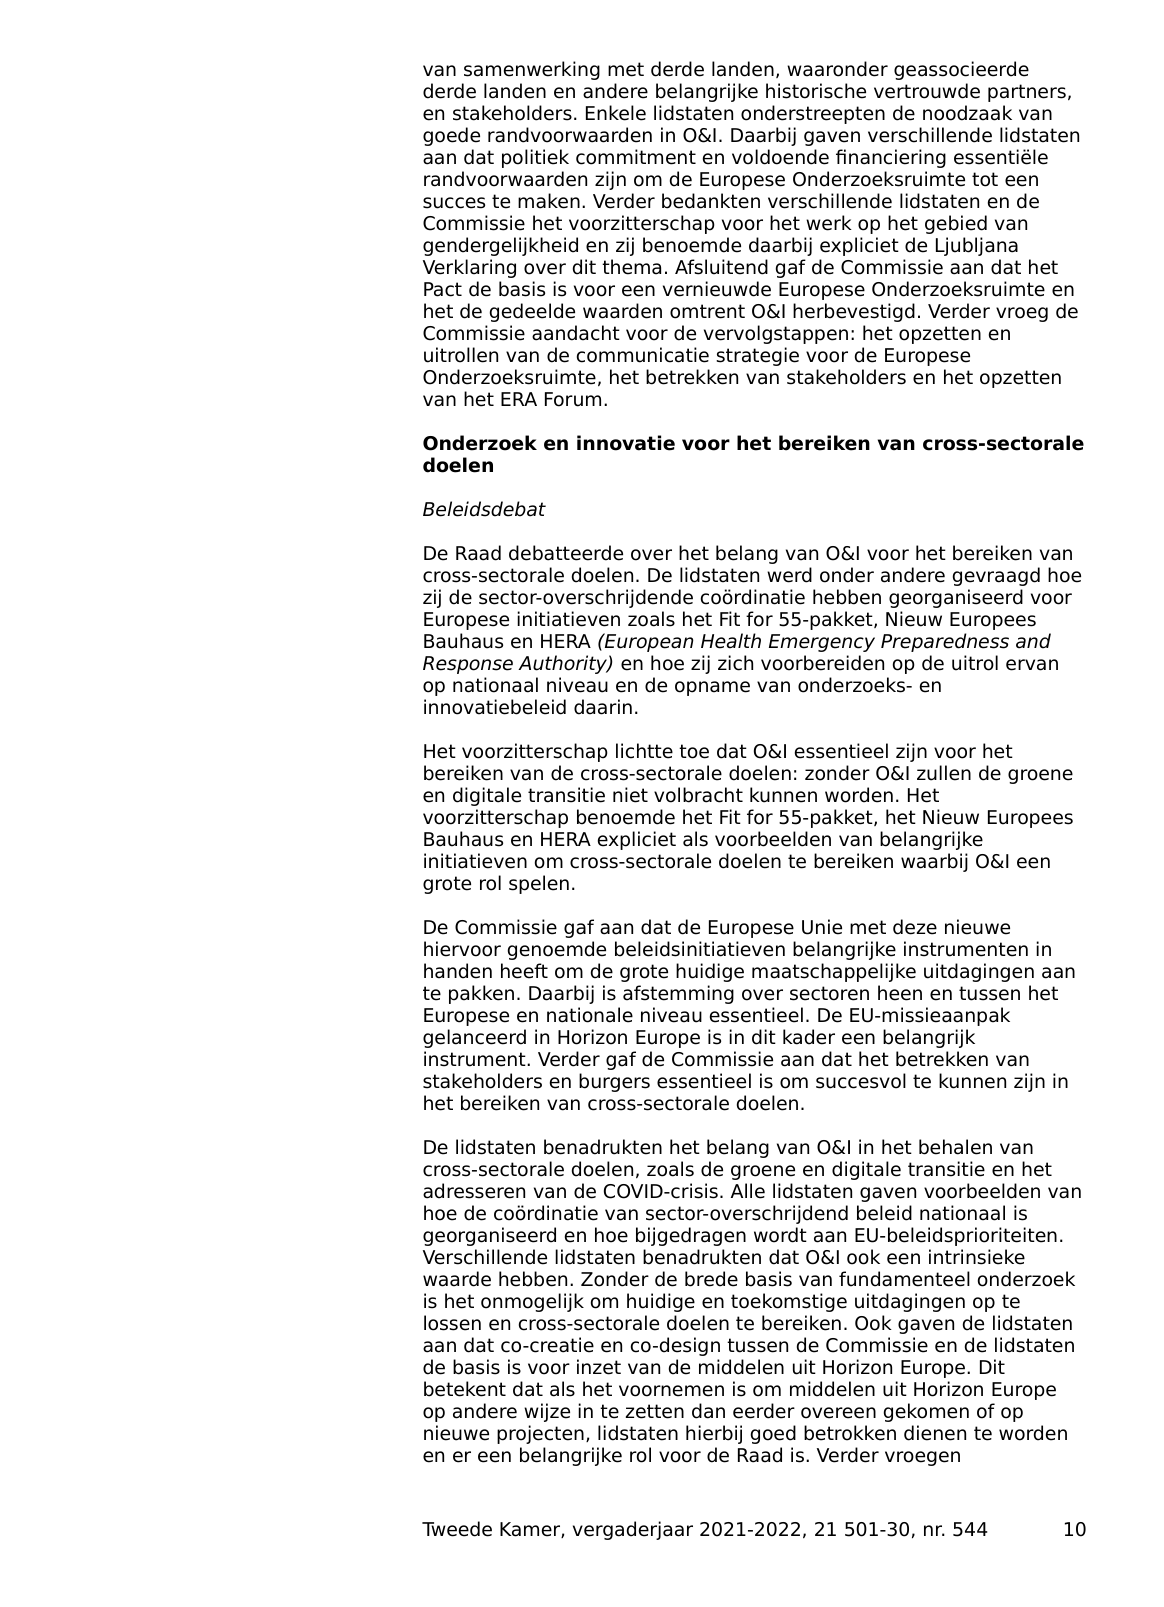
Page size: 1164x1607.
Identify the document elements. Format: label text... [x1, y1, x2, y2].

text Beleidsdebat [422, 499, 1087, 521]
text Het voorzitterschap lichtte toe dat O&I essentieel zijn voor het bereiken van de cross-sectorale doelen: zonder O&I zullen de groene en digitale transitie niet volbracht kunnen worden. Het voorzitterschap benoemde het Fit for 55-pakket, het Nieuw Europees Bauhaus en HERA expliciet als voorbeelden van belangrijke initiatieven om cross-sectorale doelen te bereiken waarbij O&I een grote rol spelen. [422, 741, 1087, 895]
text De lidstaten benadrukten het belang van O&I in het behalen van cross-sectorale doelen, zoals de groene en digitale transitie en het adresseren van de COVID-crisis. Alle lidstaten gaven voorbeelden van hoe de coördinatie van sector-overschrijdend beleid nationaal is georganiseerd en hoe bijgedragen wordt aan EU-beleidsprioriteiten. Verschillende lidstaten benadrukten dat O&I ook een intrinsieke waarde hebben. Zonder de brede basis van fundamenteel onderzoek is het onmogelijk om huidige en toekomstige uitdagingen op te lossen en cross-sectorale doelen te bereiken. Ook gaven de lidstaten aan dat co-creatie en co-design tussen de Commissie en de lidstaten de basis is voor inzet van de middelen uit Horizon Europe. Dit betekent dat als het voornemen is om middelen uit Horizon Europe op andere wijze in te zetten dan eerder overeen gekomen of op nieuwe projecten, lidstaten hierbij goed betrokken dienen te worden en er een belangrijke rol voor de Raad is. Verder vroegen [422, 1137, 1087, 1467]
text van samenwerking met derde landen, waaronder geassocieerde derde landen en andere belangrijke historische vertrouwde partners, en stakeholders. Enkele lidstaten onderstreepten de noodzaak van goede randvoorwaarden in O&I. Daarbij gaven verschillende lidstaten aan dat politiek commitment en voldoende financiering essentiële randvoorwaarden zijn om de Europese Onderzoeksruimte tot een succes te maken. Verder bedankten verschillende lidstaten en de Commissie het voorzitterschap voor het werk op het gebied van gendergelijkheid en zij benoemde daarbij expliciet de Ljubljana Verklaring over dit thema. Afsluitend gaf de Commissie aan dat het Pact de basis is voor een vernieuwde Europese Onderzoeksruimte en het de gedeelde waarden omtrent O&I herbevestigd. Verder vroeg de Commissie aandacht voor de vervolgstappen: het opzetten en uitrollen van de communicatie strategie voor de Europese Onderzoeksruimte, het betrekken van stakeholders en het opzetten van het ERA Forum. [422, 59, 1087, 411]
text De Commissie gaf aan dat de Europese Unie met deze nieuwe hiervoor genoemde beleidsinitiatieven belangrijke instrumenten in handen heeft om de grote huidige maatschappelijke uitdagingen aan te pakken. Daarbij is afstemming over sectoren heen en tussen het Europese en nationale niveau essentieel. De EU-missieaanpak gelanceerd in Horizon Europe is in dit kader een belangrijk instrument. Verder gaf de Commissie aan dat het betrekken van stakeholders en burgers essentieel is om succesvol te kunnen zijn in het bereiken van cross-sectorale doelen. [422, 917, 1087, 1115]
text De Raad debatteerde over het belang van O&I voor het bereiken van cross-sectorale doelen. De lidstaten werd onder andere gevraagd hoe zij de sector-overschrijdende coördinatie hebben georganiseerd voor Europese initiatieven zoals het Fit for 55-pakket, Nieuw Europees Bauhaus en HERA (European Health Emergency Preparedness and Response Authority) en hoe zij zich voorbereiden op de uitrol ervan op nationaal niveau en de opname van onderzoeks- en innovatiebeleid daarin. [422, 543, 1087, 719]
subtitle Onderzoek en innovatie voor het bereiken van cross-sectorale doelen [422, 433, 1087, 477]
